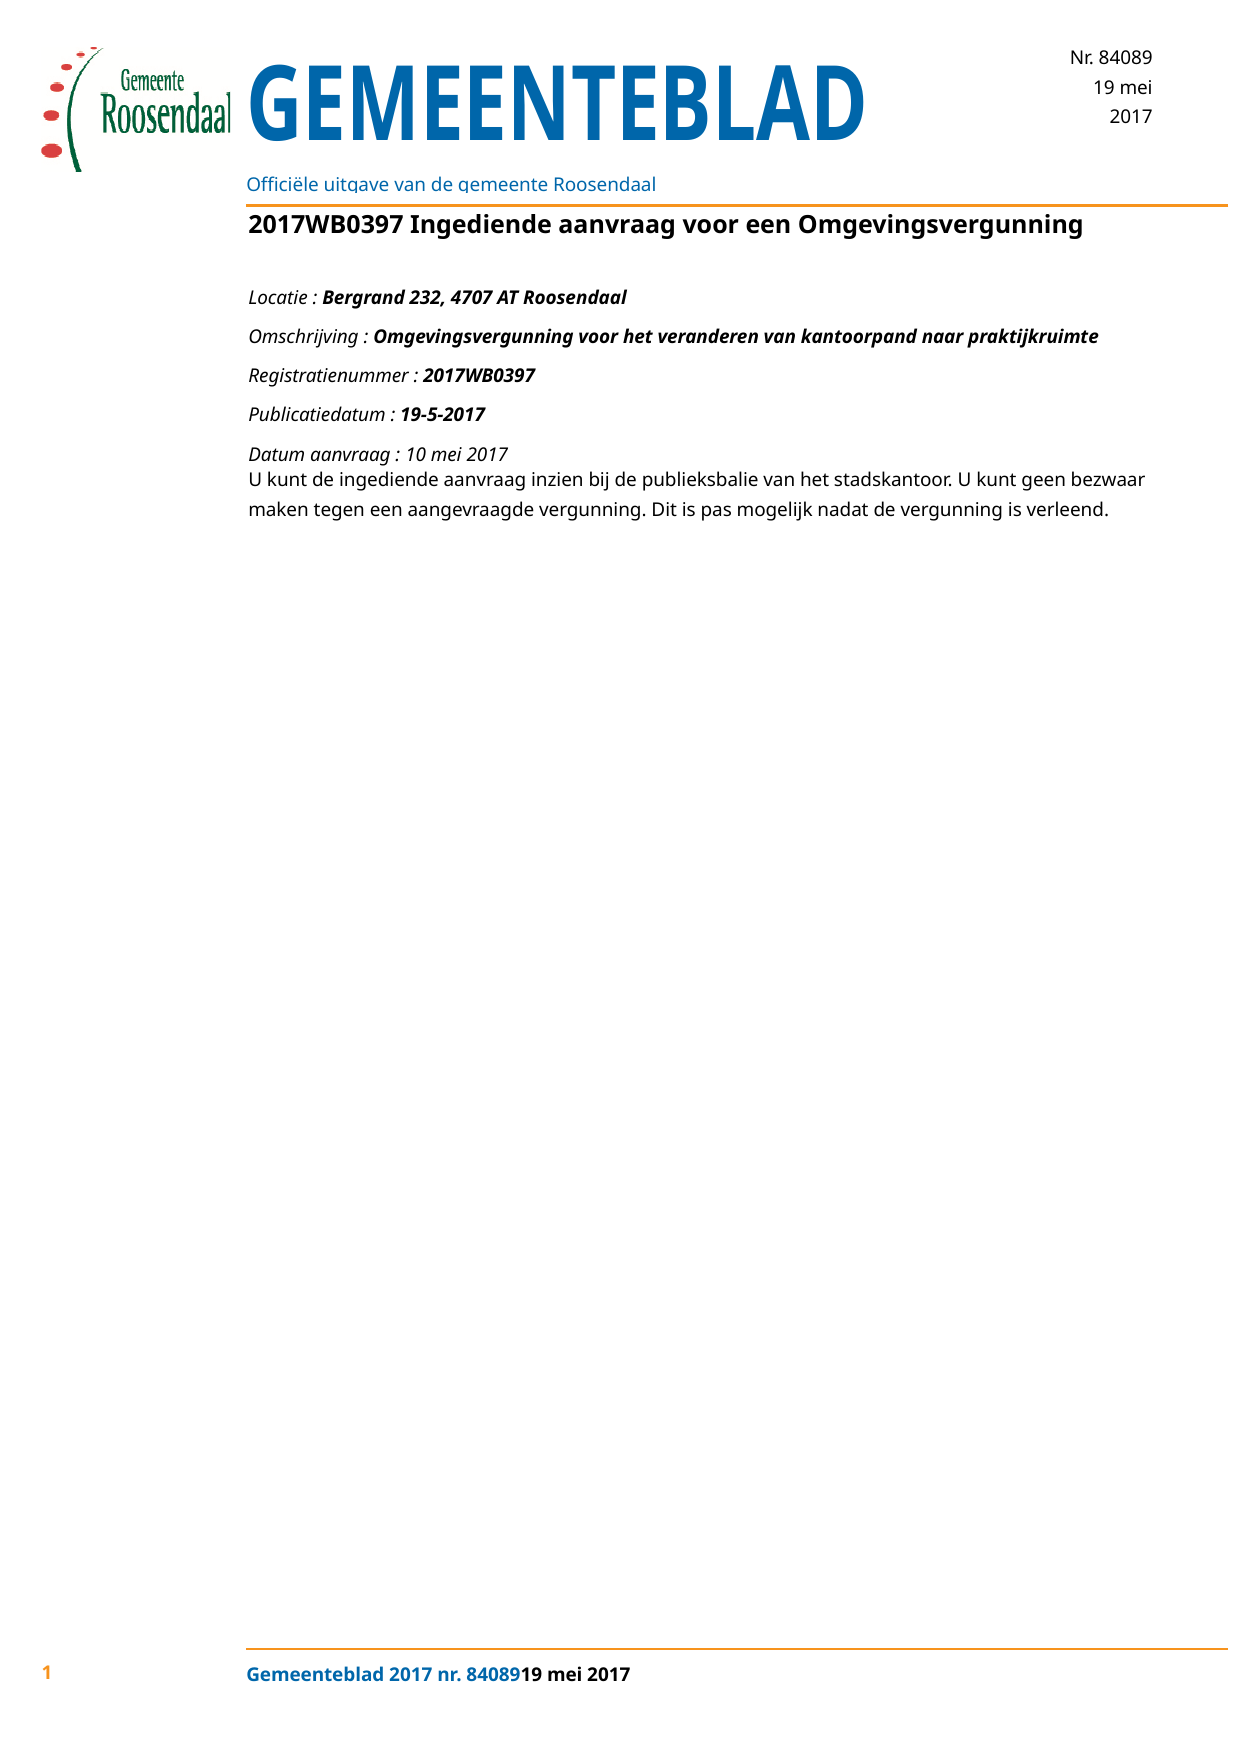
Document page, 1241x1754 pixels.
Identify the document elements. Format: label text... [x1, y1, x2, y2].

text Publicatiedatum : 19-5-2017 [248, 402, 1152, 427]
text 2017WB0397 Ingediende aanvraag voor een Omgevingsvergunning [248, 207, 1152, 241]
text Datum aanvraag : 10 mei 2017 [248, 441, 1152, 467]
text Locatie : Bergrand 232, 4707 AT Roosendaal [248, 284, 1152, 309]
text U kunt de ingediende aanvraag inzien bij de publieksbalie van het stadskantoor. U kunt geen bezwaar maken tegen een aangevraagde vergunning. Dit is pas mogelijk nadat de vergunning is verleend. [248, 467, 1152, 522]
text Registratienummer : 2017WB0397 [248, 362, 1152, 388]
text Omschrijving : Omgevingsvergunning voor het veranderen van kantoorpand naar praktijkruimte [248, 323, 1152, 349]
picture [41, 47, 231, 172]
